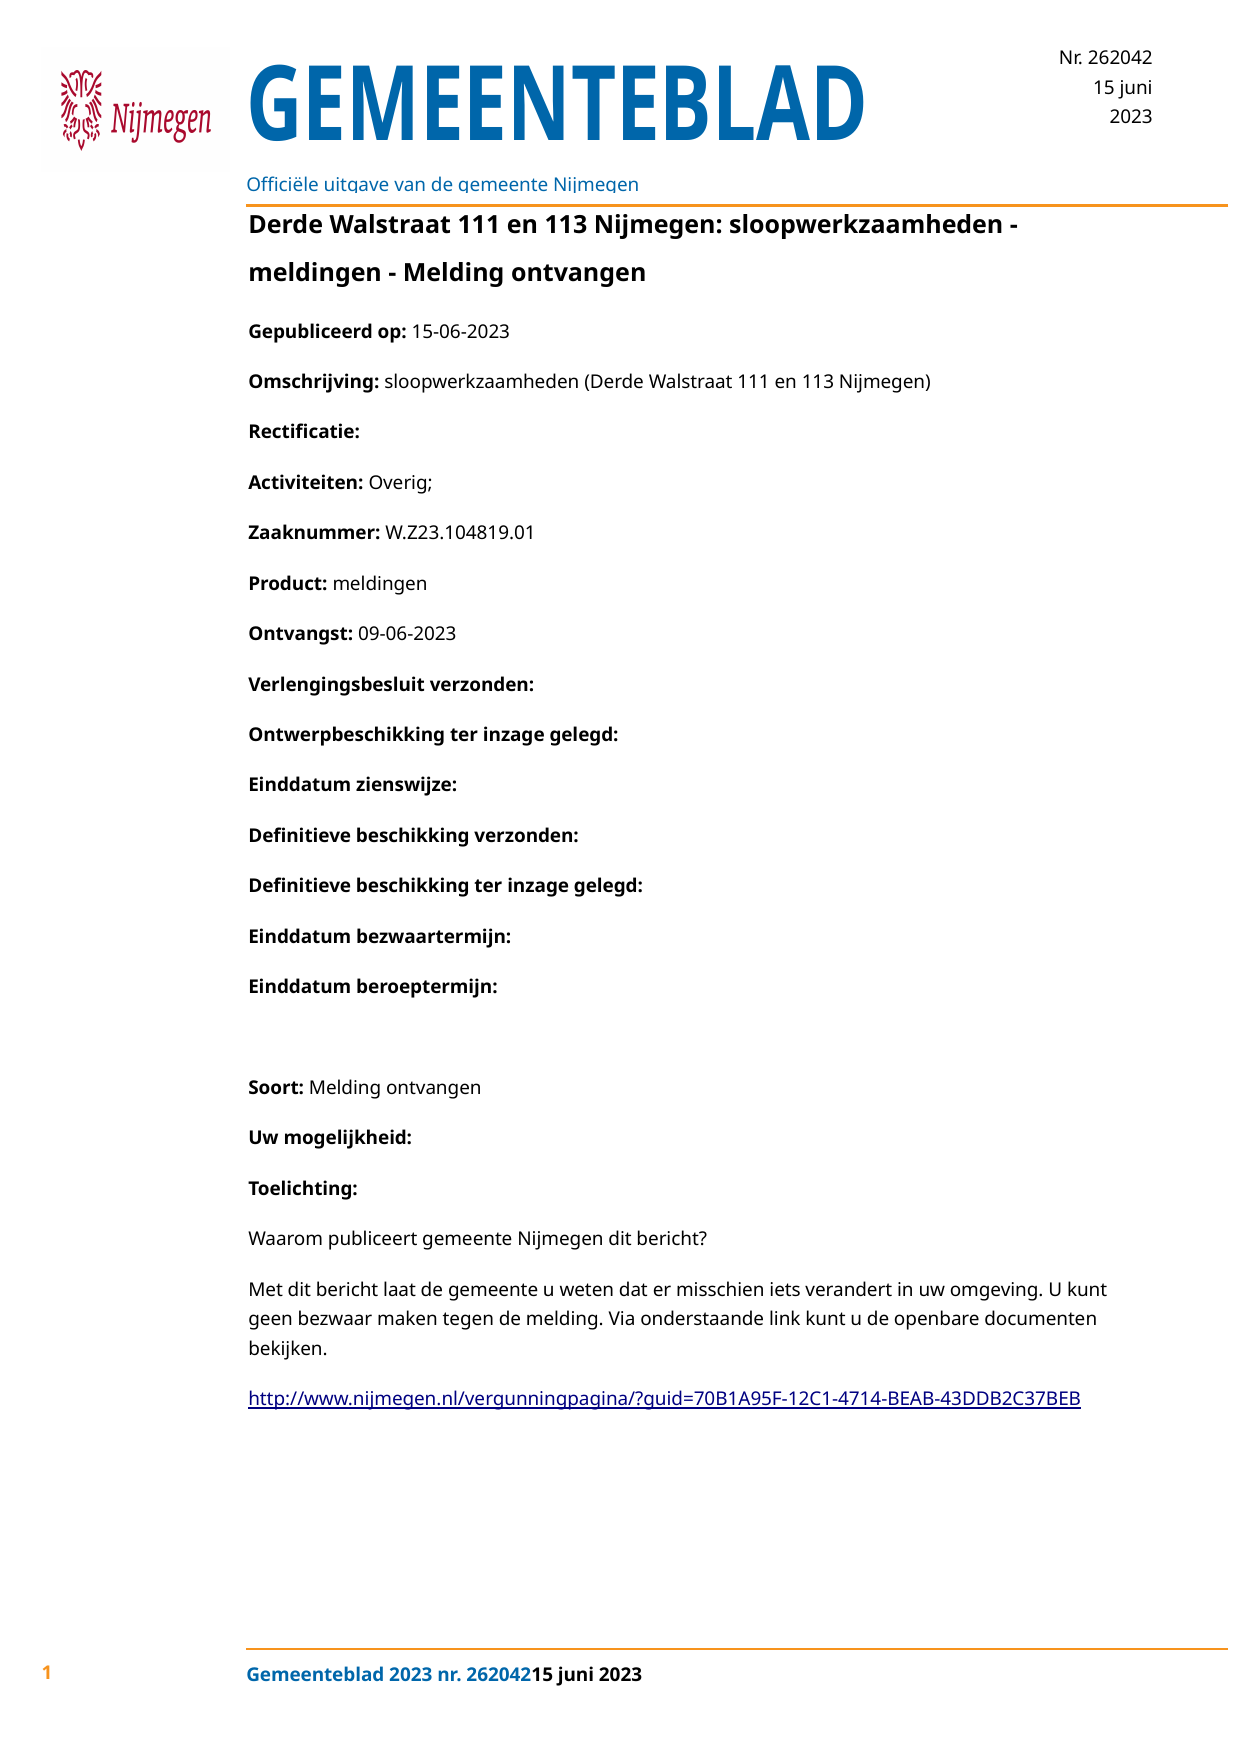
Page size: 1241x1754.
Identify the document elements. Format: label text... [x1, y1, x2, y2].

text Soort: Melding ontvangen [248, 1074, 1152, 1100]
text Definitieve beschikking verzonden: [248, 822, 1152, 848]
text Uw mogelijkheid: [248, 1124, 1152, 1150]
text Zaaknummer: W.Z23.104819.01 [248, 519, 1152, 545]
text Product: meldingen [248, 570, 1152, 596]
picture [41, 47, 231, 172]
text Derde Walstraat 111 en 113 Nijmegen: sloopwerkzaamheden - meldingen - Melding ontvangen [248, 207, 1152, 288]
text Definitieve beschikking ter inzage gelegd: [248, 872, 1152, 898]
text Gepubliceerd op: 15-06-2023 [248, 318, 1152, 344]
text Rectificatie: [248, 419, 1152, 444]
text Ontwerpbeschikking ter inzage gelegd: [248, 721, 1152, 747]
text Ontvangst: 09-06-2023 [248, 620, 1152, 646]
text Toelichting: [248, 1175, 1152, 1201]
text Einddatum beroeptermijn: [248, 973, 1152, 999]
text Met dit bericht laat de gemeente u weten dat er misschien iets verandert in uw omgeving. U kunt geen bezwaar maken tegen de melding. Via onderstaande link kunt u de openbare documenten bekijken. [248, 1276, 1152, 1361]
text Waarom publiceert gemeente Nijmegen dit bericht? [248, 1225, 1152, 1251]
text Verlengingsbesluit verzonden: [248, 671, 1152, 697]
text Activiteiten: Overig; [248, 469, 1152, 495]
text Einddatum bezwaartermijn: [248, 923, 1152, 949]
text Omschrijving: sloopwerkzaamheden (Derde Walstraat 111 en 113 Nijmegen) [248, 368, 1152, 394]
text Einddatum zienswijze: [248, 772, 1152, 797]
text http://www.nijmegen.nl/vergunningpagina/?guid=70B1A95F-12C1-4714-BEAB-43DDB2C37BEB [248, 1385, 1152, 1411]
